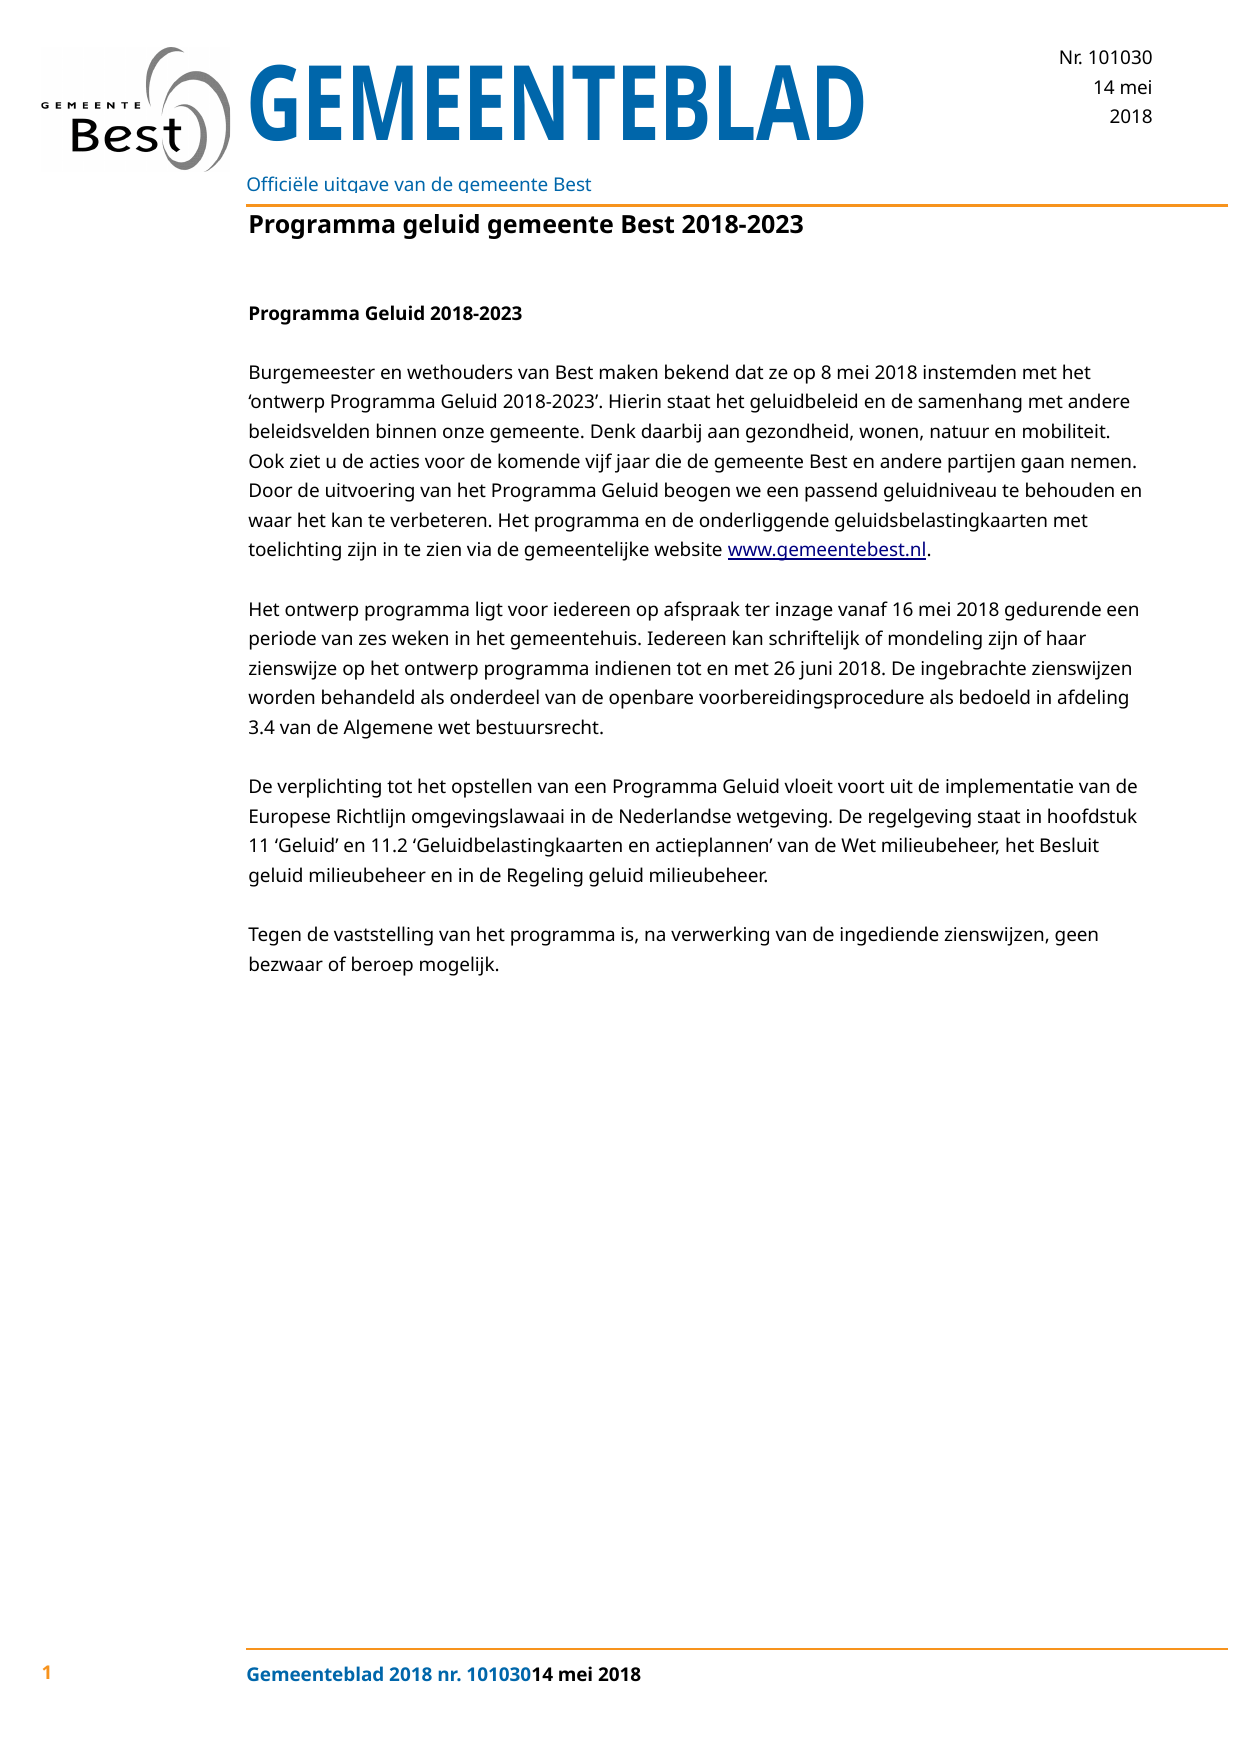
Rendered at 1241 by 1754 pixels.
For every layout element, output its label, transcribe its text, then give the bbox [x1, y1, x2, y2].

text De verplichting tot het opstellen van een Programma Geluid vloeit voort uit de implementatie van de Europese Richtlijn omgevingslawaai in de Nederlandse wetgeving. De regelgeving staat in hoofdstuk 11 ‘Geluid’ en 11.2 ‘Geluidbelastingkaarten en actieplannen’ van de Wet milieubeheer, het Besluit geluid milieubeheer en in de Regeling geluid milieubeheer. [248, 773, 1152, 888]
text Tegen de vaststelling van het programma is, na verwerking van de ingediende zienswijzen, geen bezwaar of beroep mogelijk. [248, 921, 1152, 976]
picture [41, 47, 231, 172]
text Programma Geluid 2018-2023 [248, 300, 1152, 326]
text Programma geluid gemeente Best 2018-2023 [248, 207, 1152, 241]
text Burgemeester en wethouders van Best maken bekend dat ze op 8 mei 2018 instemden met het ‘ontwerp Programma Geluid 2018-2023’. Hierin staat het geluidbeleid en de samenhang met andere beleidsvelden binnen onze gemeente. Denk daarbij aan gezondheid, wonen, natuur en mobiliteit. Ook ziet u de acties voor de komende vijf jaar die de gemeente Best en andere partijen gaan nemen. Door de uitvoering van het Programma Geluid beogen we een passend geluidniveau te behouden en waar het kan te verbeteren. Het programma en de onderliggende geluidsbelastingkaarten met toelichting zijn in te zien via de gemeentelijke website www.gemeentebest.nl. [248, 359, 1152, 562]
text Het ontwerp programma ligt voor iedereen op afspraak ter inzage vanaf 16 mei 2018 gedurende een periode van zes weken in het gemeentehuis. Iedereen kan schriftelijk of mondeling zijn of haar zienswijze op het ontwerp programma indienen tot en met 26 juni 2018. De ingebrachte zienswijzen worden behandeld als onderdeel van de openbare voorbereidingsprocedure als bedoeld in afdeling 3.4 van de Algemene wet bestuursrecht. [248, 596, 1152, 740]
